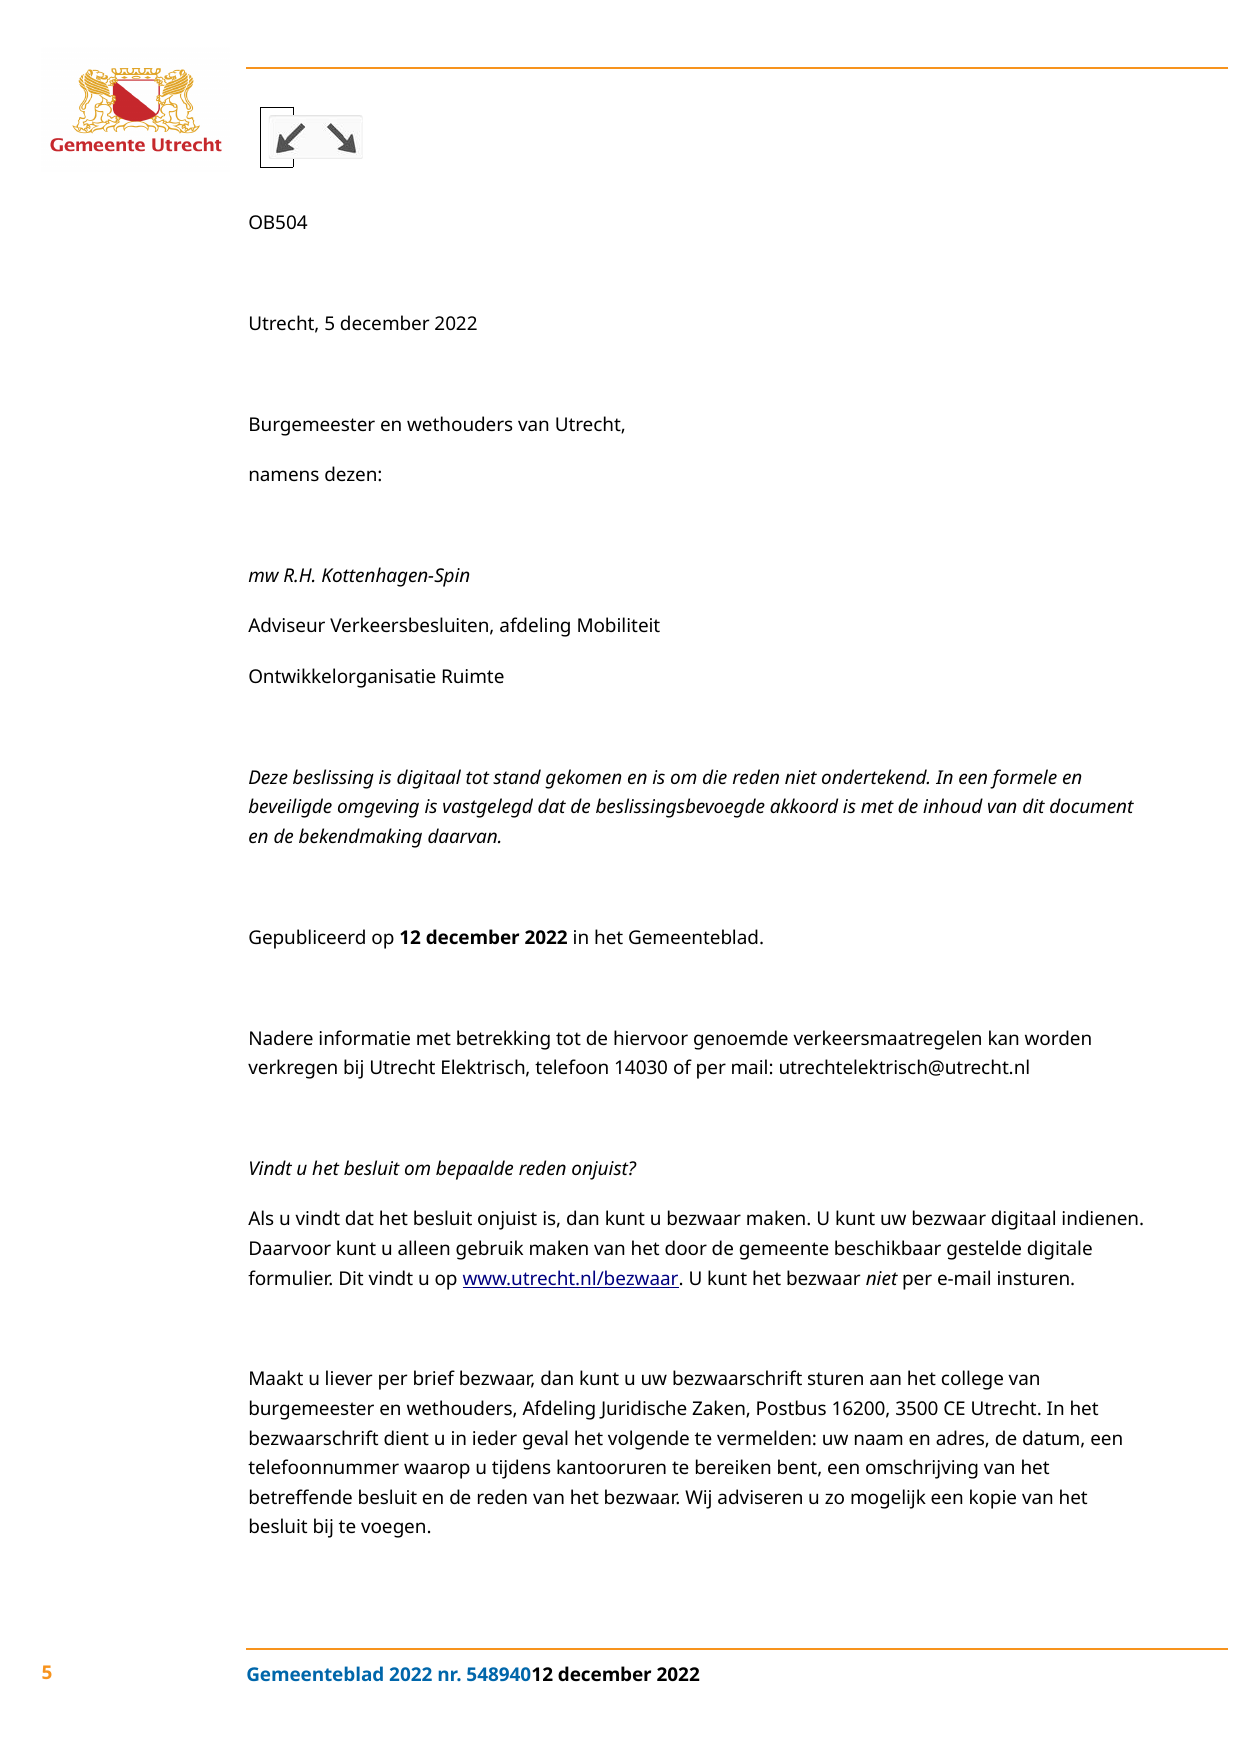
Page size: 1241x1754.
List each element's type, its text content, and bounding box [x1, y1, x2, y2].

text Burgemeester en wethouders van Utrecht, [248, 411, 1152, 437]
text Nadere informatie met betrekking tot de hiervoor genoemde verkeersmaatregelen kan worden verkregen bij Utrecht Elektrisch, telefoon 14030 of per mail: utrechtelektrisch@utrecht.nl [248, 1025, 1152, 1080]
text Adviseur Verkeersbesluiten, afdeling Mobiliteit [248, 613, 1152, 638]
text Utrecht, 5 december 2022 [248, 310, 1152, 336]
picture [268, 115, 363, 159]
text Ontwikkelorganisatie Ruimte [248, 663, 1152, 689]
text Vindt u het besluit om bepaalde reden onjuist? [248, 1155, 1152, 1181]
text Maakt u liever per brief bezwaar, dan kunt u uw bezwaarschrift sturen aan het college van burgemeester en wethouders, Afdeling Juridische Zaken, Postbus 16200, 3500 CE Utrecht. In het bezwaarschrift dient u in ieder geval het volgende te vermelden: uw naam en adres, de datum, een telefoonnummer waarop u tijdens kantooruren te bereiken bent, een omschrijving van het betreffende besluit en de reden van het bezwaar. Wij adviseren u zo mogelijk een kopie van het besluit bij te voegen. [248, 1366, 1152, 1539]
text namens dezen: [248, 461, 1152, 487]
picture [41, 47, 231, 172]
text OB504 [248, 209, 1152, 235]
text Deze beslissing is digitaal tot stand gekomen en is om die reden niet ondertekend. In een formele en beveiligde omgeving is vastgelegd dat de beslissingsbevoegde akkoord is met de inhoud van dit document en de bekendmaking daarvan. [248, 764, 1152, 849]
text Als u vindt dat het besluit onjuist is, dan kunt u bezwaar maken. U kunt uw bezwaar digitaal indienen. Daarvoor kunt u alleen gebruik maken van het door de gemeente beschikbaar gestelde digitale formulier. Dit vindt u op www.utrecht.nl/bezwaar. U kunt het bezwaar niet per e-mail insturen. [248, 1206, 1152, 1290]
text Gepubliceerd op 12 december 2022 in het Gemeenteblad. [248, 924, 1152, 949]
text mw R.H. Kottenhagen-Spin [248, 562, 1152, 588]
